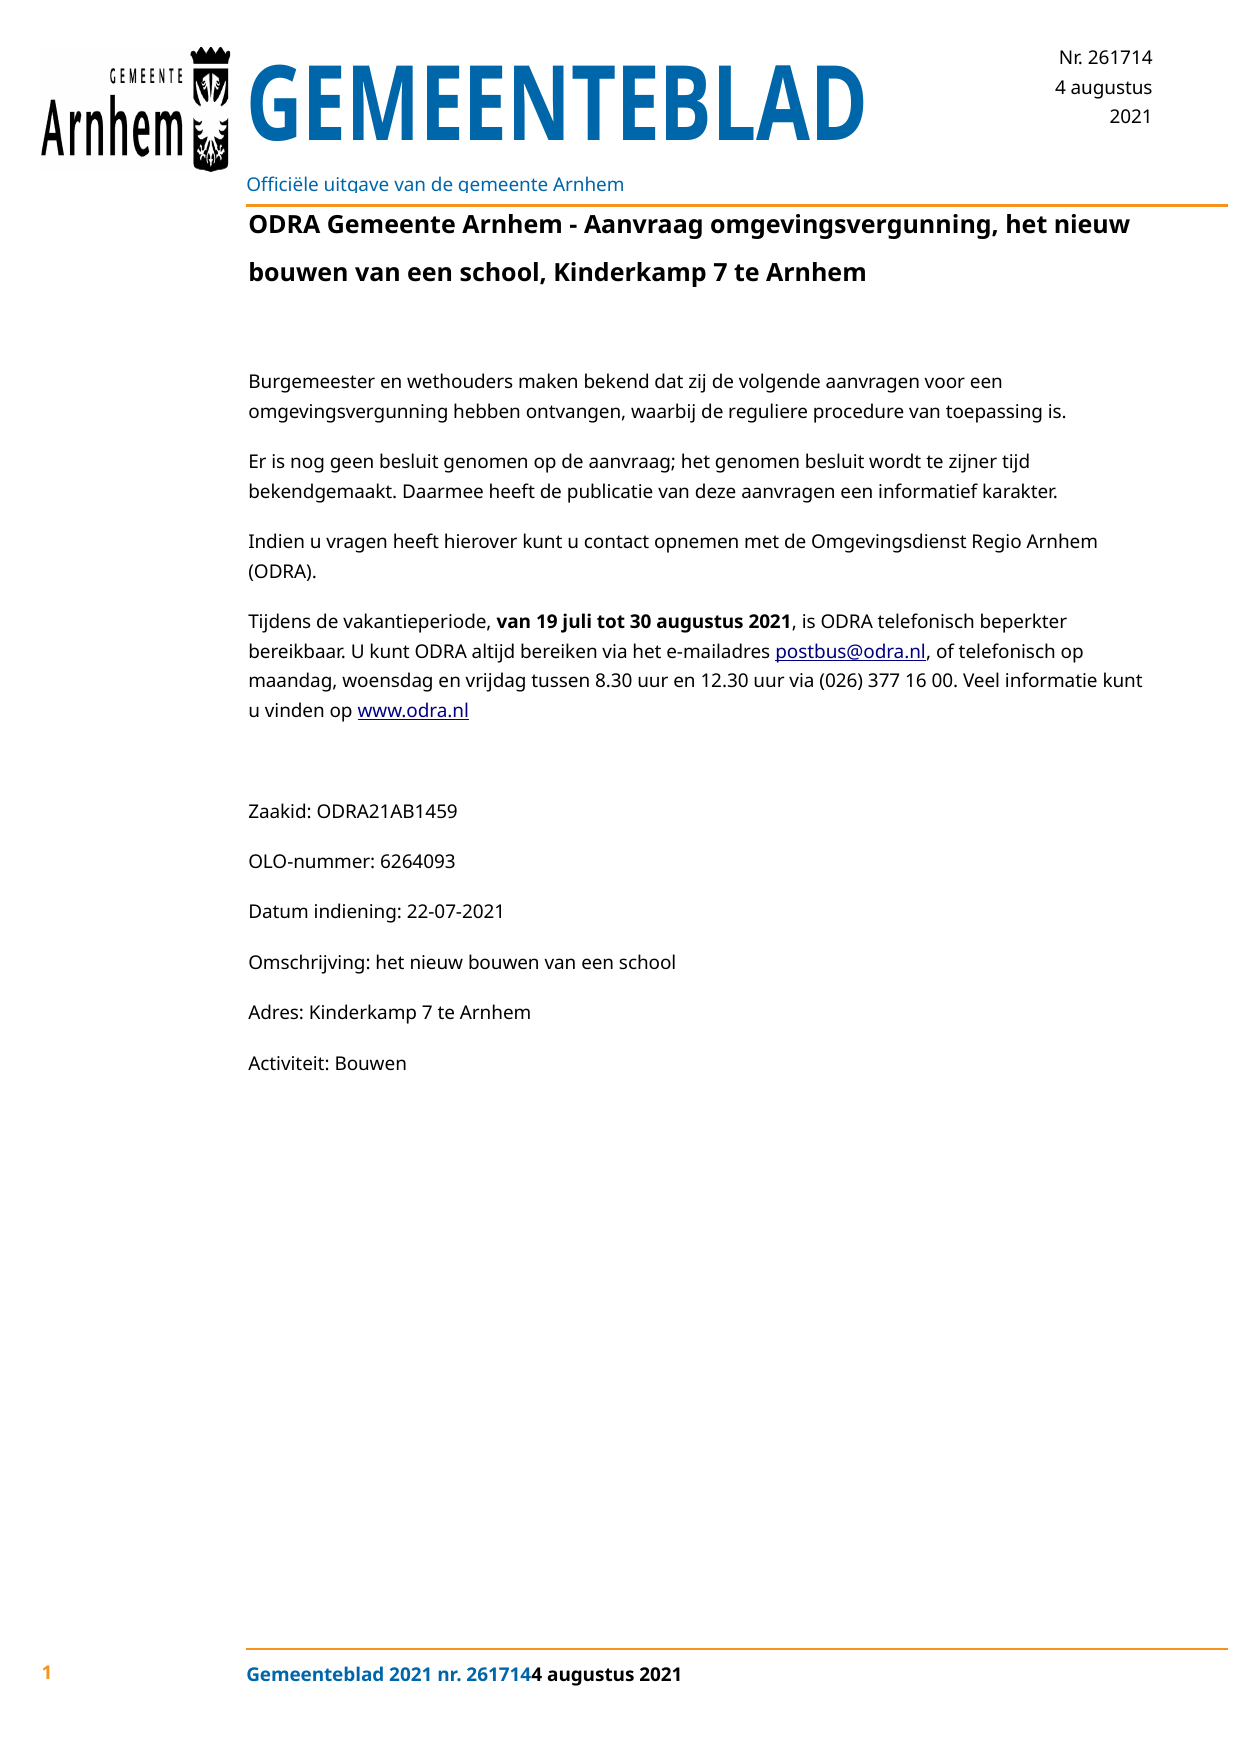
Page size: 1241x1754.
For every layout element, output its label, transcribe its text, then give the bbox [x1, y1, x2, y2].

text ODRA Gemeente Arnhem - Aanvraag omgevingsvergunning, het nieuw bouwen van een school, Kinderkamp 7 te Arnhem [248, 207, 1152, 288]
text Burgemeester en wethouders maken bekend dat zij de volgende aanvragen voor een omgevingsvergunning hebben ontvangen, waarbij de reguliere procedure van toepassing is. [248, 368, 1152, 424]
text Omschrijving: het nieuw bouwen van een school [248, 949, 1152, 975]
text Zaakid: ODRA21AB1459 [248, 798, 1152, 824]
text Adres: Kinderkamp 7 te Arnhem [248, 999, 1152, 1025]
text Activiteit: Bouwen [248, 1050, 1152, 1076]
text Er is nog geen besluit genomen op de aanvraag; het genomen besluit wordt te zijner tijd bekendgemaakt. Daarmee heeft de publicatie van deze aanvragen een informatief karakter. [248, 448, 1152, 504]
text Datum indiening: 22-07-2021 [248, 899, 1152, 924]
text OLO-nummer: 6264093 [248, 848, 1152, 874]
text Tijdens de vakantieperiode, van 19 juli tot 30 augustus 2021, is ODRA telefonisch beperkter bereikbaar. U kunt ODRA altijd bereiken via het e-mailadres postbus@odra.nl, of telefonisch op maandag, woensdag en vrijdag tussen 8.30 uur en 12.30 uur via (026) 377 16 00. Veel informatie kunt u vinden op www.odra.nl [248, 608, 1152, 723]
picture [41, 47, 231, 172]
text Indien u vragen heeft hierover kunt u contact opnemen met de Omgevingsdienst Regio Arnhem (ODRA). [248, 528, 1152, 584]
